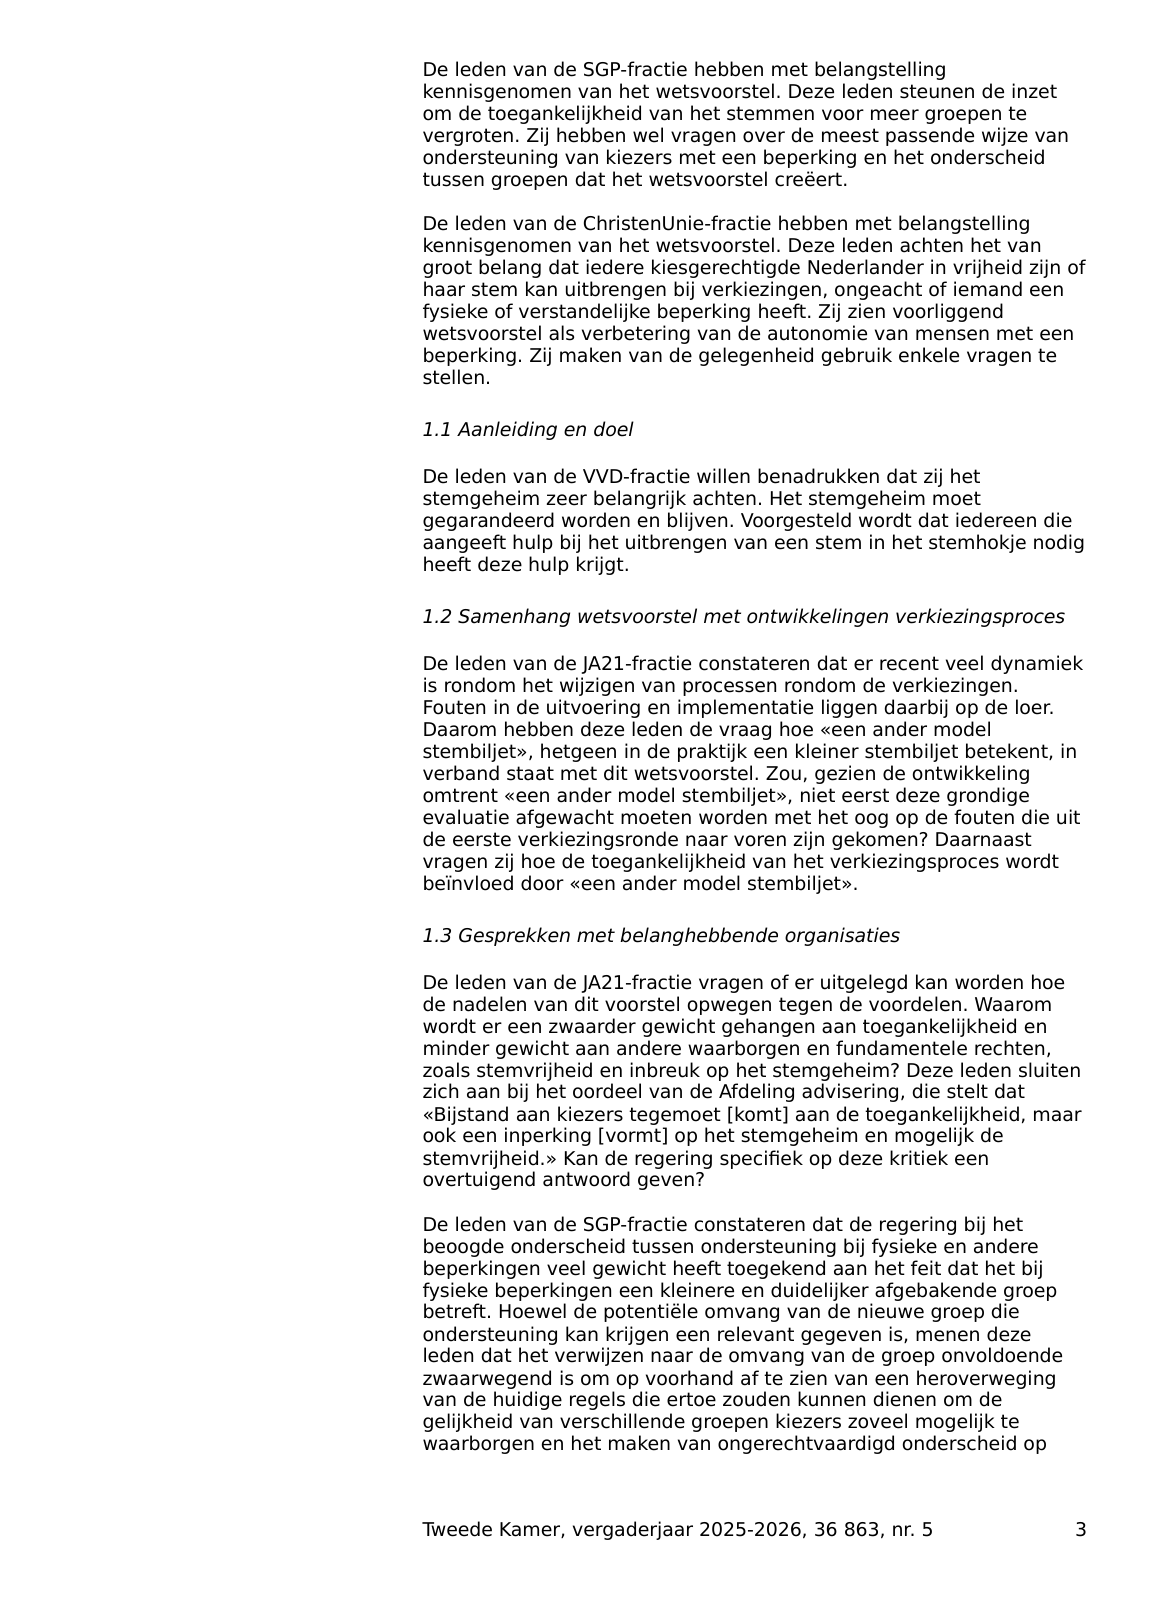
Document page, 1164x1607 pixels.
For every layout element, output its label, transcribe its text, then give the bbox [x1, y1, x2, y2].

text De leden van de SGP-fractie hebben met belangstelling kennisgenomen van het wetsvoorstel. Deze leden steunen de inzet om de toegankelijkheid van het stemmen voor meer groepen te vergroten. Zij hebben wel vragen over de meest passende wijze van ondersteuning van kiezers met een beperking en het onderscheid tussen groepen dat het wetsvoorstel creëert. [422, 59, 1087, 191]
text De leden van de JA21-fractie constateren dat er recent veel dynamiek is rondom het wijzigen van processen rondom de verkiezingen. Fouten in de uitvoering en implementatie liggen daarbij op de loer. Daarom hebben deze leden de vraag hoe «een ander model stembiljet», hetgeen in de praktijk een kleiner stembiljet betekent, in verband staat met dit wetsvoorstel. Zou, gezien de ontwikkeling omtrent «een ander model stembiljet», niet eerst deze grondige evaluatie afgewacht moeten worden met het oog op de fouten die uit de eerste verkiezingsronde naar voren zijn gekomen? Daarnaast vragen zij hoe de toegankelijkheid van het verkiezingsproces wordt beïnvloed door «een ander model stembiljet». [422, 653, 1087, 894]
text De leden van de VVD-fractie willen benadrukken dat zij het stemgeheim zeer belangrijk achten. Het stemgeheim moet gegarandeerd worden en blijven. Voorgesteld wordt dat iedereen die aangeeft hulp bij het uitbrengen van een stem in het stemhokje nodig heeft deze hulp krijgt. [422, 466, 1087, 576]
subtitle 1.1 Aanleiding en doel [422, 419, 1087, 441]
text De leden van de ChristenUnie-fractie hebben met belangstelling kennisgenomen van het wetsvoorstel. Deze leden achten het van groot belang dat iedere kiesgerechtigde Nederlander in vrijheid zijn of haar stem kan uitbrengen bij verkiezingen, ongeacht of iemand een fysieke of verstandelijke beperking heeft. Zij zien voorliggend wetsvoorstel als verbetering van de autonomie van mensen met een beperking. Zij maken van de gelegenheid gebruik enkele vragen te stellen. [422, 213, 1087, 389]
subtitle 1.2 Samenhang wetsvoorstel met ontwikkelingen verkiezingsproces [422, 606, 1087, 628]
subtitle 1.3 Gesprekken met belanghebbende organisaties [422, 924, 1087, 947]
text De leden van de JA21-fractie vragen of er uitgelegd kan worden hoe de nadelen van dit voorstel opwegen tegen de voordelen. Waarom wordt er een zwaarder gewicht gehangen aan toegankelijkheid en minder gewicht aan andere waarborgen en fundamentele rechten, zoals stemvrijheid en inbreuk op het stemgeheim? Deze leden sluiten zich aan bij het oordeel van de Afdeling advisering, die stelt dat «Bijstand aan kiezers tegemoet [komt] aan de toegankelijkheid, maar ook een inperking [vormt] op het stemgeheim en mogelijk de stemvrijheid.» Kan de regering specifiek op deze kritiek een overtuigend antwoord geven? [422, 972, 1087, 1191]
text De leden van de SGP-fractie constateren dat de regering bij het beoogde onderscheid tussen ondersteuning bij fysieke en andere beperkingen veel gewicht heeft toegekend aan het feit dat het bij fysieke beperkingen een kleinere en duidelijker afgebakende groep betreft. Hoewel de potentiële omvang van de nieuwe groep die ondersteuning kan krijgen een relevant gegeven is, menen deze leden dat het verwijzen naar de omvang van de groep onvoldoende zwaarwegend is om op voorhand af te zien van een heroverweging van de huidige regels die ertoe zouden kunnen dienen om de gelijkheid van verschillende groepen kiezers zoveel mogelijk te waarborgen en het maken van ongerechtvaardigd onderscheid op [422, 1213, 1087, 1455]
